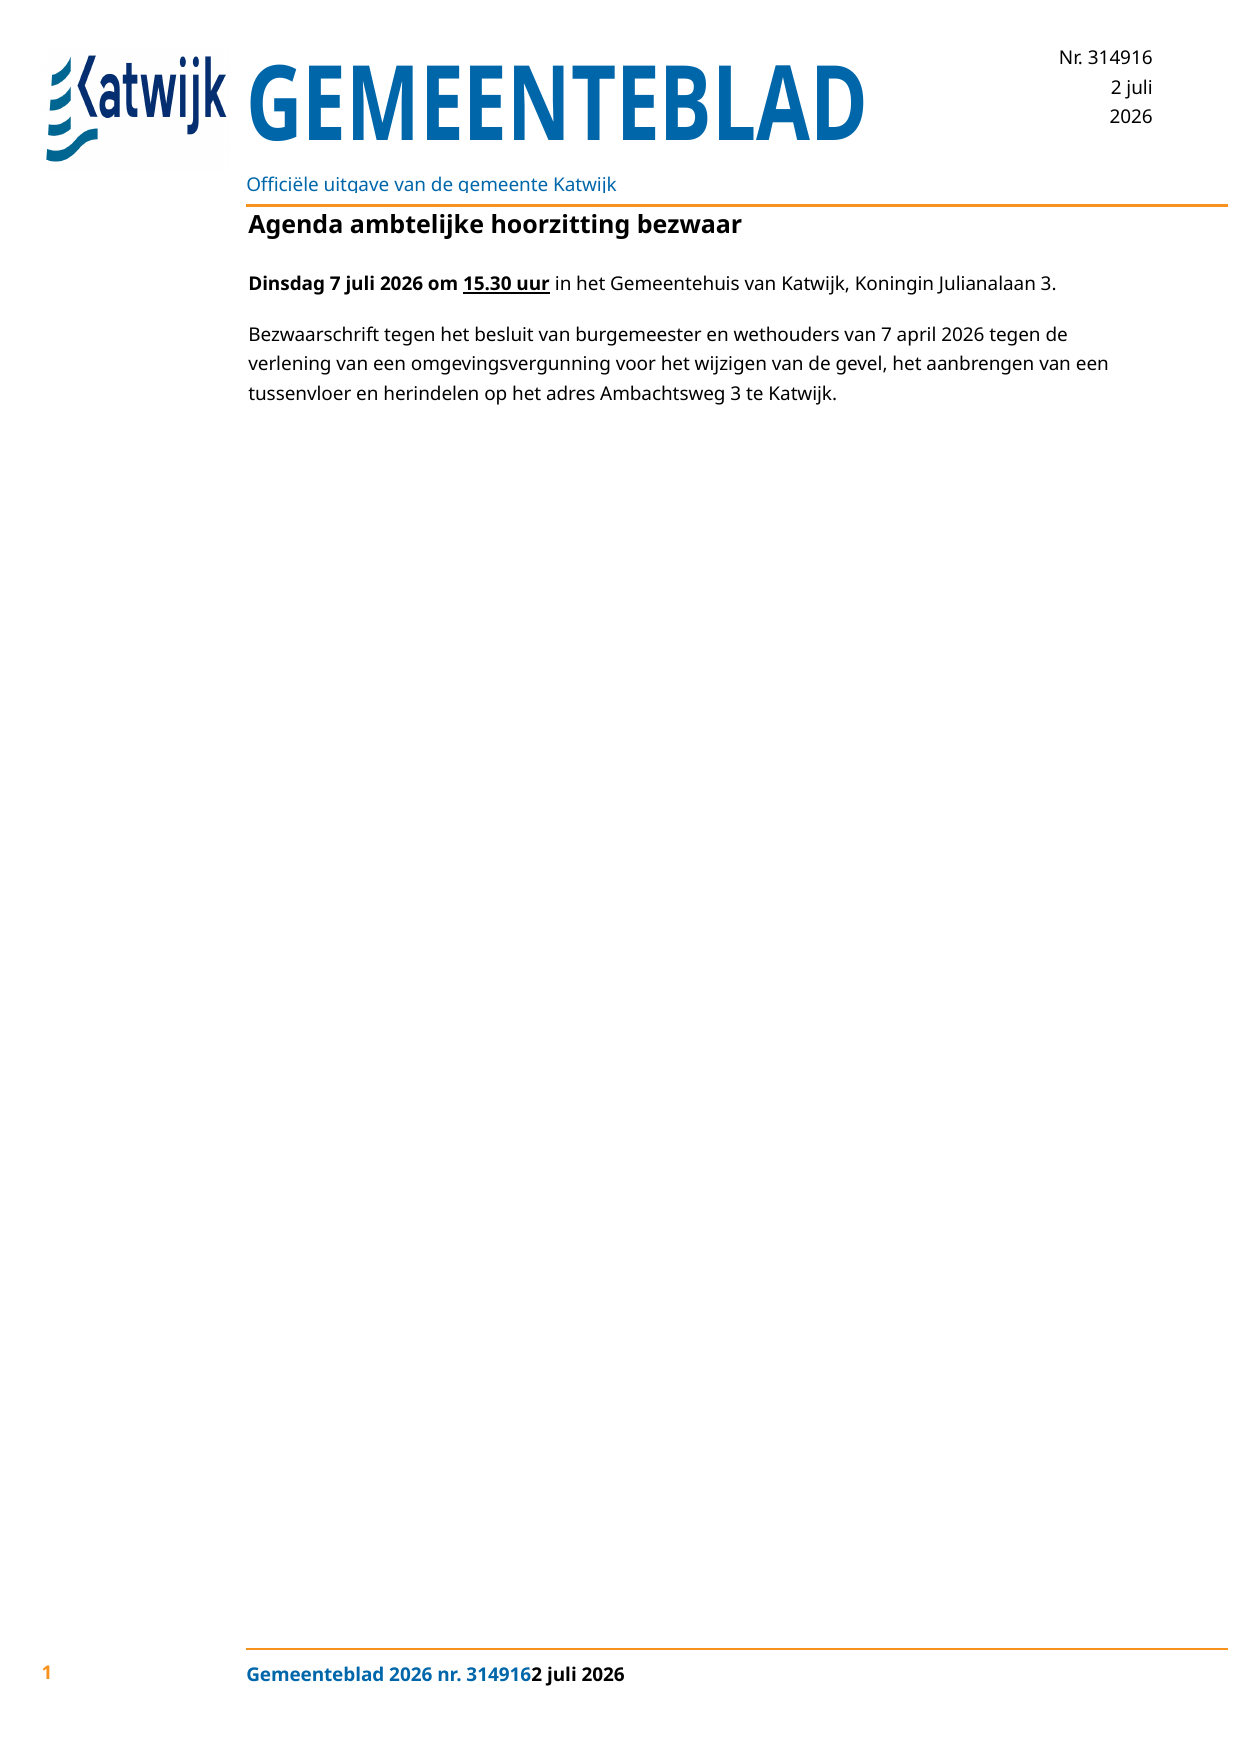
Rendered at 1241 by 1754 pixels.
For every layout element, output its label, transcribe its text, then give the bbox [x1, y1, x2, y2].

text Bezwaarschrift tegen het besluit van burgemeester en wethouders van 7 april 2026 tegen de verlening van een omgevingsvergunning voor het wijzigen van de gevel, het aanbrengen van een tussenvloer en herindelen op het adres Ambachtsweg 3 te Katwijk. [248, 321, 1152, 406]
text Agenda ambtelijke hoorzitting bezwaar [248, 207, 1152, 241]
text Dinsdag 7 juli 2026 om 15.30 uur in het Gemeentehuis van Katwijk, Koningin Julianalaan 3. [248, 270, 1152, 296]
picture [41, 47, 231, 172]
